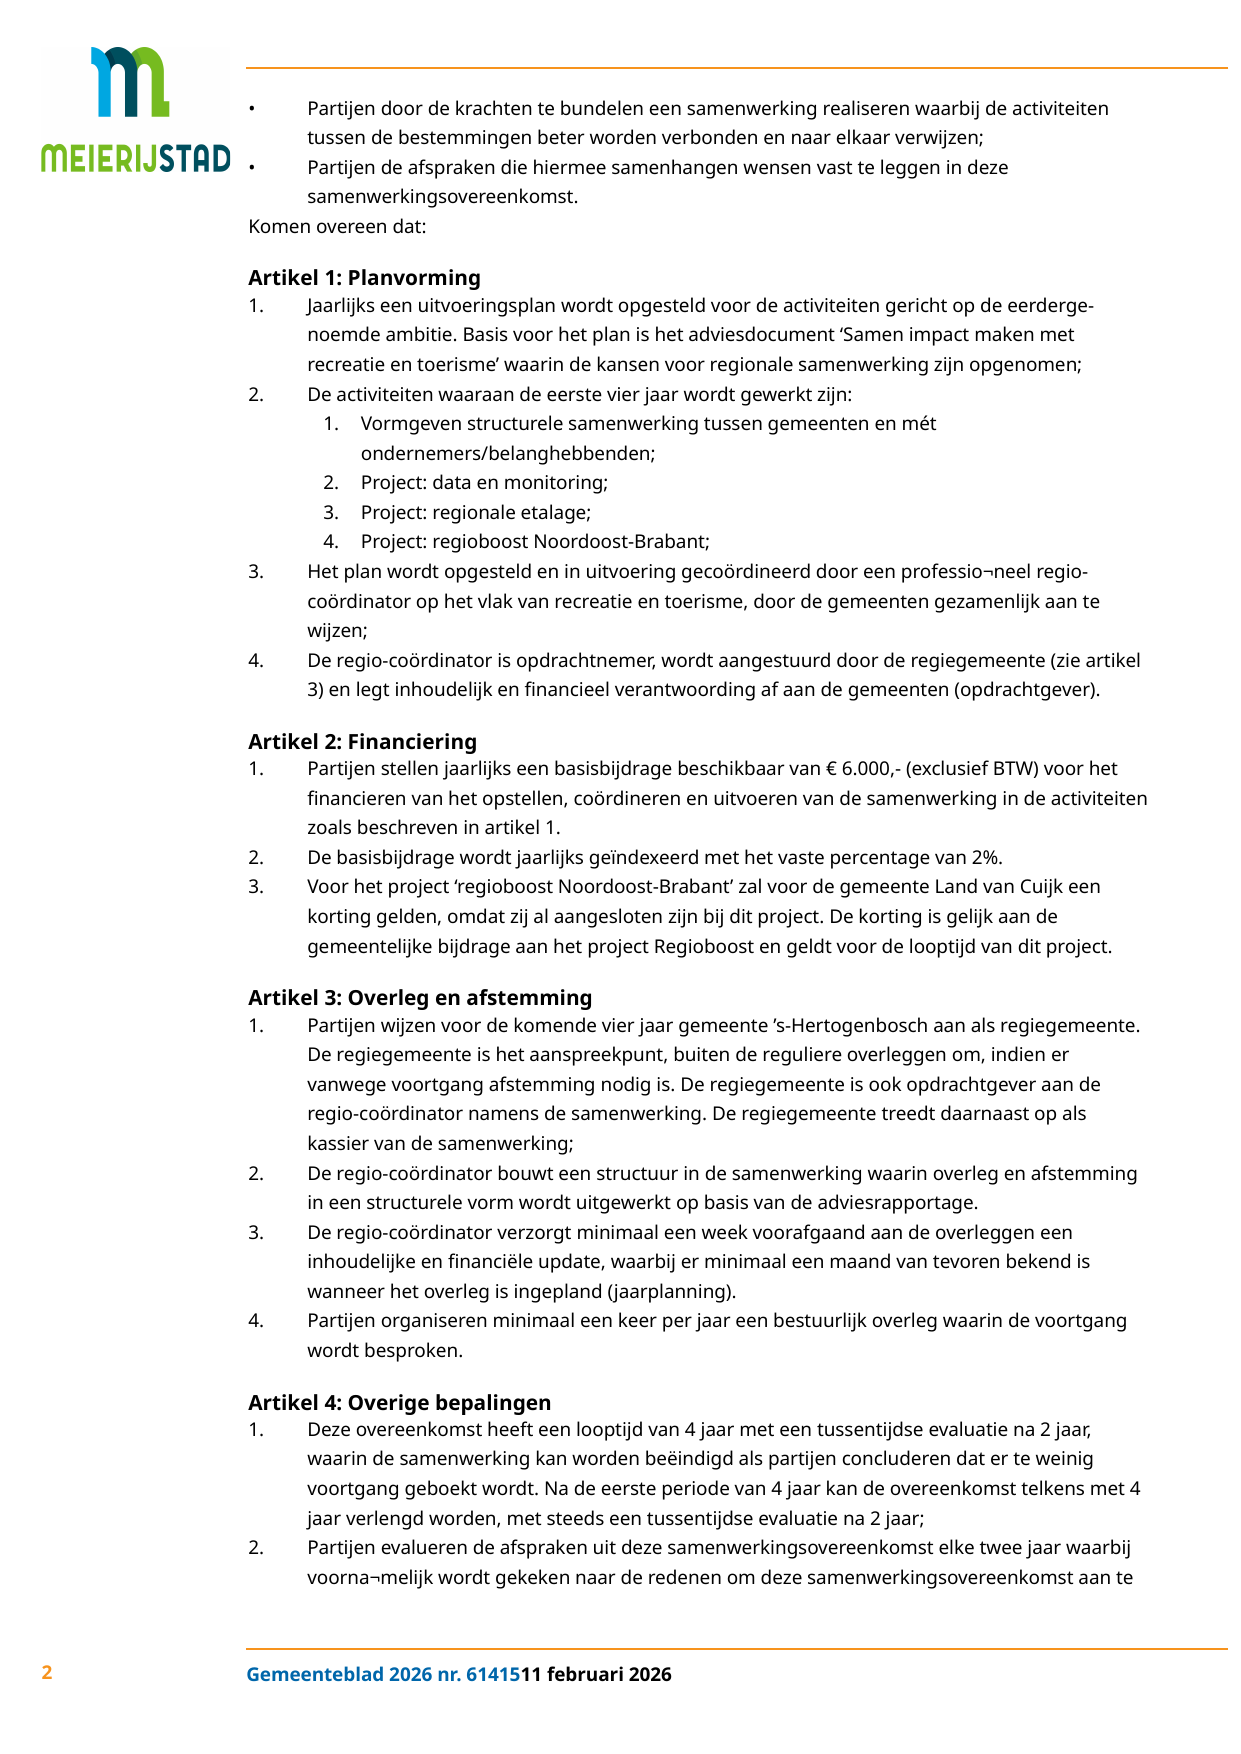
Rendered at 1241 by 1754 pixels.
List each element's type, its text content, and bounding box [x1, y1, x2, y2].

list Voor het project ‘regioboost Noordoost-Brabant’ zal voor de gemeente Land van Cuijk een korting gelden, omdat zij al aangesloten zijn bij dit project. De korting is gelijk aan de gemeentelijke bijdrage aan het project Regioboost en geldt voor de looptijd van dit project. [248, 874, 1152, 959]
list Partijen stellen jaarlijks een basisbijdrage beschikbaar van € 6.000,- (exclusief BTW) voor het financieren van het opstellen, coördineren en uitvoeren van de samenwerking in de activiteiten zoals beschreven in artikel 1. [248, 755, 1152, 840]
list De activiteiten waaraan de eerste vier jaar wordt gewerkt zijn: [248, 381, 1152, 406]
text Artikel 3: Overleg en afstemming [248, 983, 1152, 1012]
picture [41, 47, 231, 172]
list Project: regionale etalage; [323, 499, 1152, 525]
list De regio-coördinator bouwt een structuur in de samenwerking waarin overleg en afstemming in een structurele vorm wordt uitgewerkt op basis van de adviesrapportage. [248, 1160, 1152, 1215]
list Partijen door de krachten te bundelen een samenwerking realiseren waarbij de activiteiten tussen de bestemmingen beter worden verbonden en naar elkaar verwijzen; [248, 95, 1152, 150]
list Vormgeven structurele samenwerking tussen gemeenten en mét ondernemers/belanghebbenden; [323, 410, 1152, 466]
text Artikel 4: Overige bepalingen [248, 1388, 1152, 1416]
list Partijen wijzen voor de komende vier jaar gemeente ’s-Hertogenbosch aan als regiegemeente. De regiegemeente is het aanspreekpunt, buiten de reguliere overleggen om, indien er vanwege voortgang afstemming nodig is. De regiegemeente is ook opdrachtgever aan de regio-coördinator namens de samenwerking. De regiegemeente treedt daarnaast op als kassier van de samenwerking; [248, 1012, 1152, 1156]
list Partijen de afspraken die hiermee samenhangen wensen vast te leggen in deze samenwerkingsovereenkomst. [248, 154, 1152, 209]
list Project: regioboost Noordoost-Brabant; [323, 529, 1152, 554]
list Partijen organiseren minimaal een keer per jaar een bestuurlijk overleg waarin de voortgang wordt besproken. [248, 1308, 1152, 1363]
list Project: data en monitoring; [323, 469, 1152, 495]
list Jaarlijks een uitvoeringsplan wordt opgesteld voor de activiteiten gericht op de eerderge-noemde ambitie. Basis voor het plan is het adviesdocument ‘Samen impact maken met recreatie en toerisme’ waarin de kansen voor regionale samenwerking zijn opgenomen; [248, 292, 1152, 377]
text Artikel 1: Planvorming [248, 263, 1152, 292]
list De regio-coördinator is opdrachtnemer, wordt aangestuurd door de regiegemeente (zie artikel 3) en legt inhoudelijk en financieel verantwoording af aan de gemeenten (opdrachtgever). [248, 647, 1152, 702]
text Artikel 2: Financiering [248, 727, 1152, 755]
list De regio-coördinator verzorgt minimaal een week voorafgaand aan de overleggen een inhoudelijke en financiële update, waarbij er minimaal een maand van tevoren bekend is wanneer het overleg is ingepland (jaarplanning). [248, 1219, 1152, 1304]
list De basisbijdrage wordt jaarlijks geïndexeerd met het vaste percentage van 2%. [248, 844, 1152, 870]
list Partijen evalueren de afspraken uit deze samenwerkingsovereenkomst elke twee jaar waarbij voorna¬melijk wordt gekeken naar de redenen om deze samenwerkingsovereenkomst aan te [248, 1534, 1152, 1590]
text Komen overeen dat: [248, 213, 1152, 239]
list Deze overeenkomst heeft een looptijd van 4 jaar met een tussentijdse evaluatie na 2 jaar, waarin de samenwerking kan worden beëindigd als partijen concluderen dat er te weinig voortgang geboekt wordt. Na de eerste periode van 4 jaar kan de overeenkomst telkens met 4 jaar verlengd worden, met steeds een tussentijdse evaluatie na 2 jaar; [248, 1416, 1152, 1531]
list Het plan wordt opgesteld en in uitvoering gecoördineerd door een professio¬neel regio-coördinator op het vlak van recreatie en toerisme, door de gemeenten gezamenlijk aan te wijzen; [248, 558, 1152, 643]
